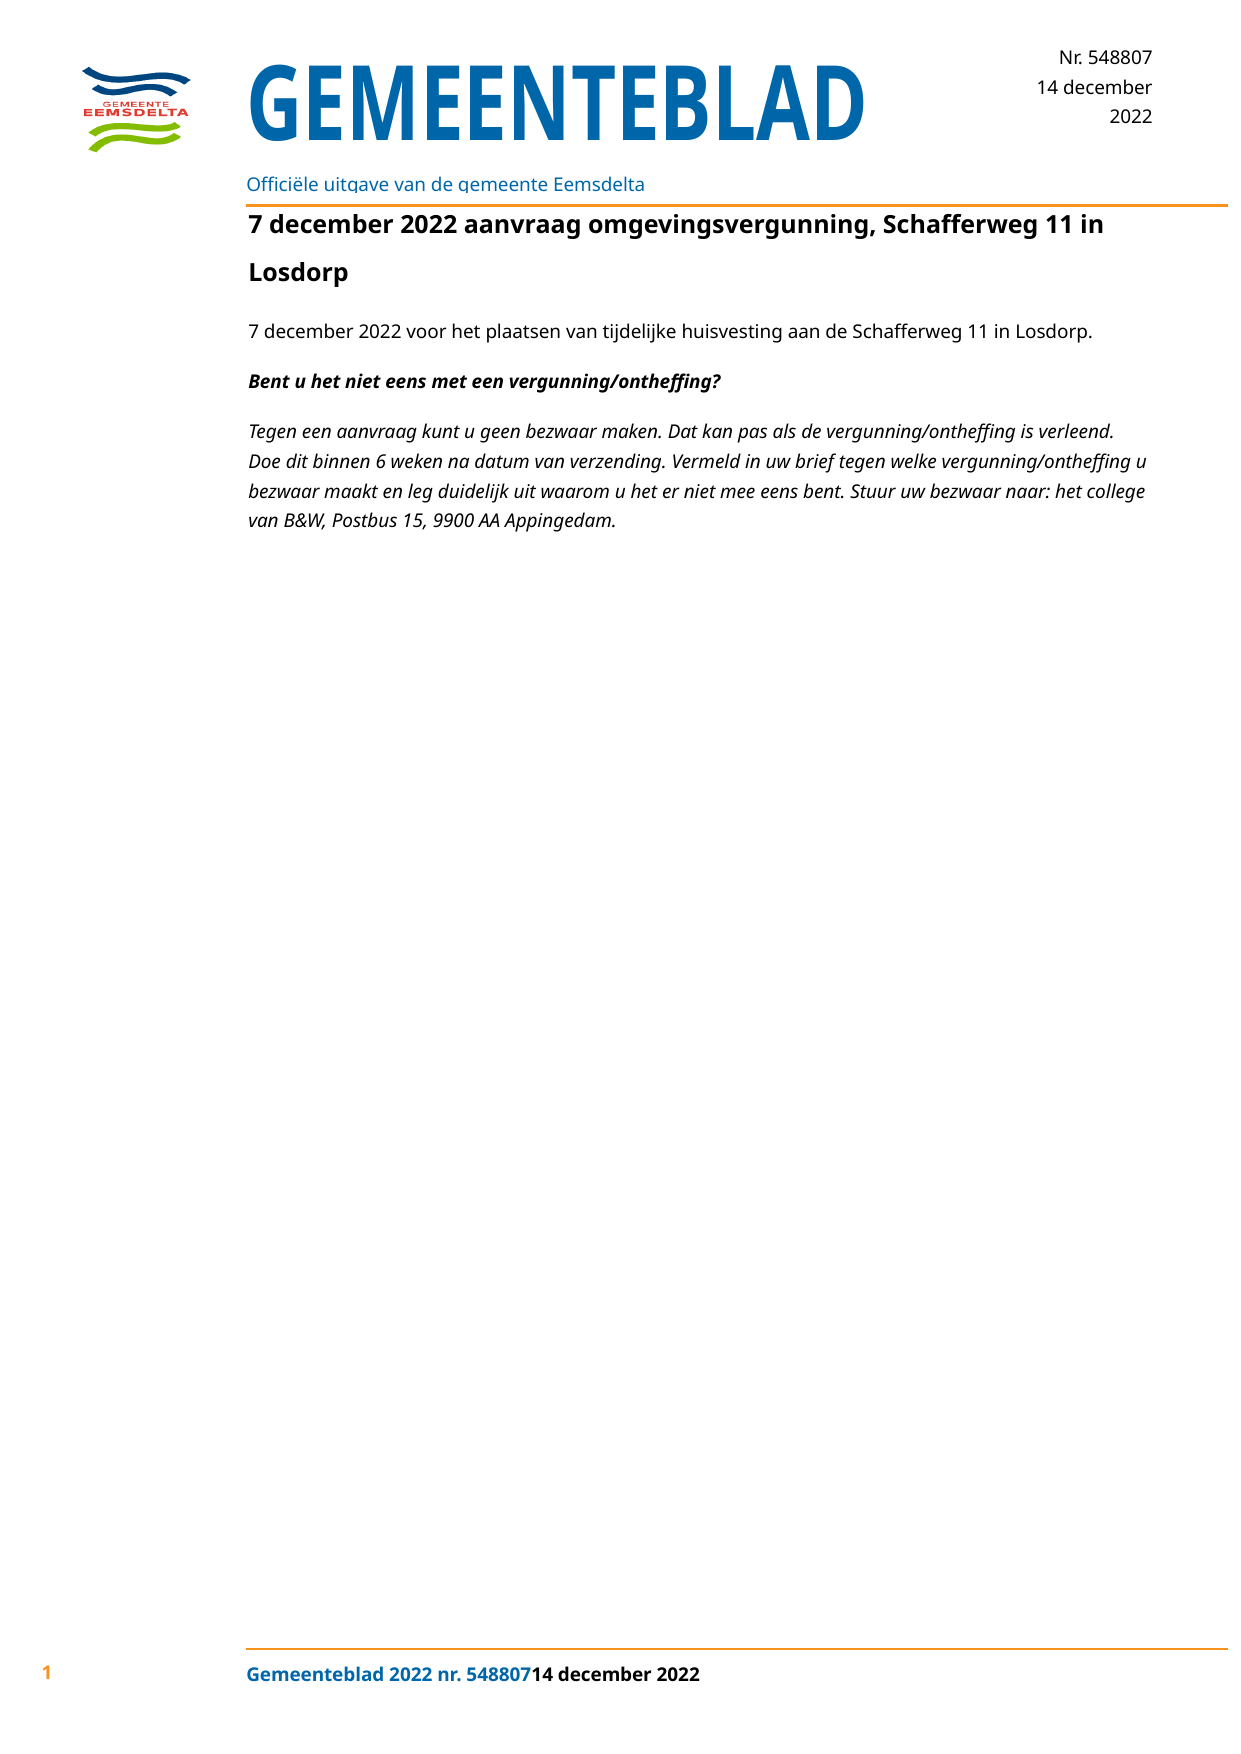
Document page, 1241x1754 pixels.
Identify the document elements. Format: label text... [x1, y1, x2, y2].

text 7 december 2022 aanvraag omgevingsvergunning, Schafferweg 11 in Losdorp [248, 207, 1152, 288]
text Tegen een aanvraag kunt u geen bezwaar maken. Dat kan pas als de vergunning/ontheffing is verleend. Doe dit binnen 6 weken na datum van verzending. Vermeld in uw brief tegen welke vergunning/ontheffing u bezwaar maakt en leg duidelijk uit waarom u het er niet mee eens bent. Stuur uw bezwaar naar: het college van B&W, Postbus 15, 9900 AA Appingedam. [248, 419, 1152, 533]
picture [41, 47, 231, 172]
text Bent u het niet eens met een vergunning/ontheffing? [248, 368, 1152, 394]
text 7 december 2022 voor het plaatsen van tijdelijke huisvesting aan de Schafferweg 11 in Losdorp. [248, 318, 1152, 344]
